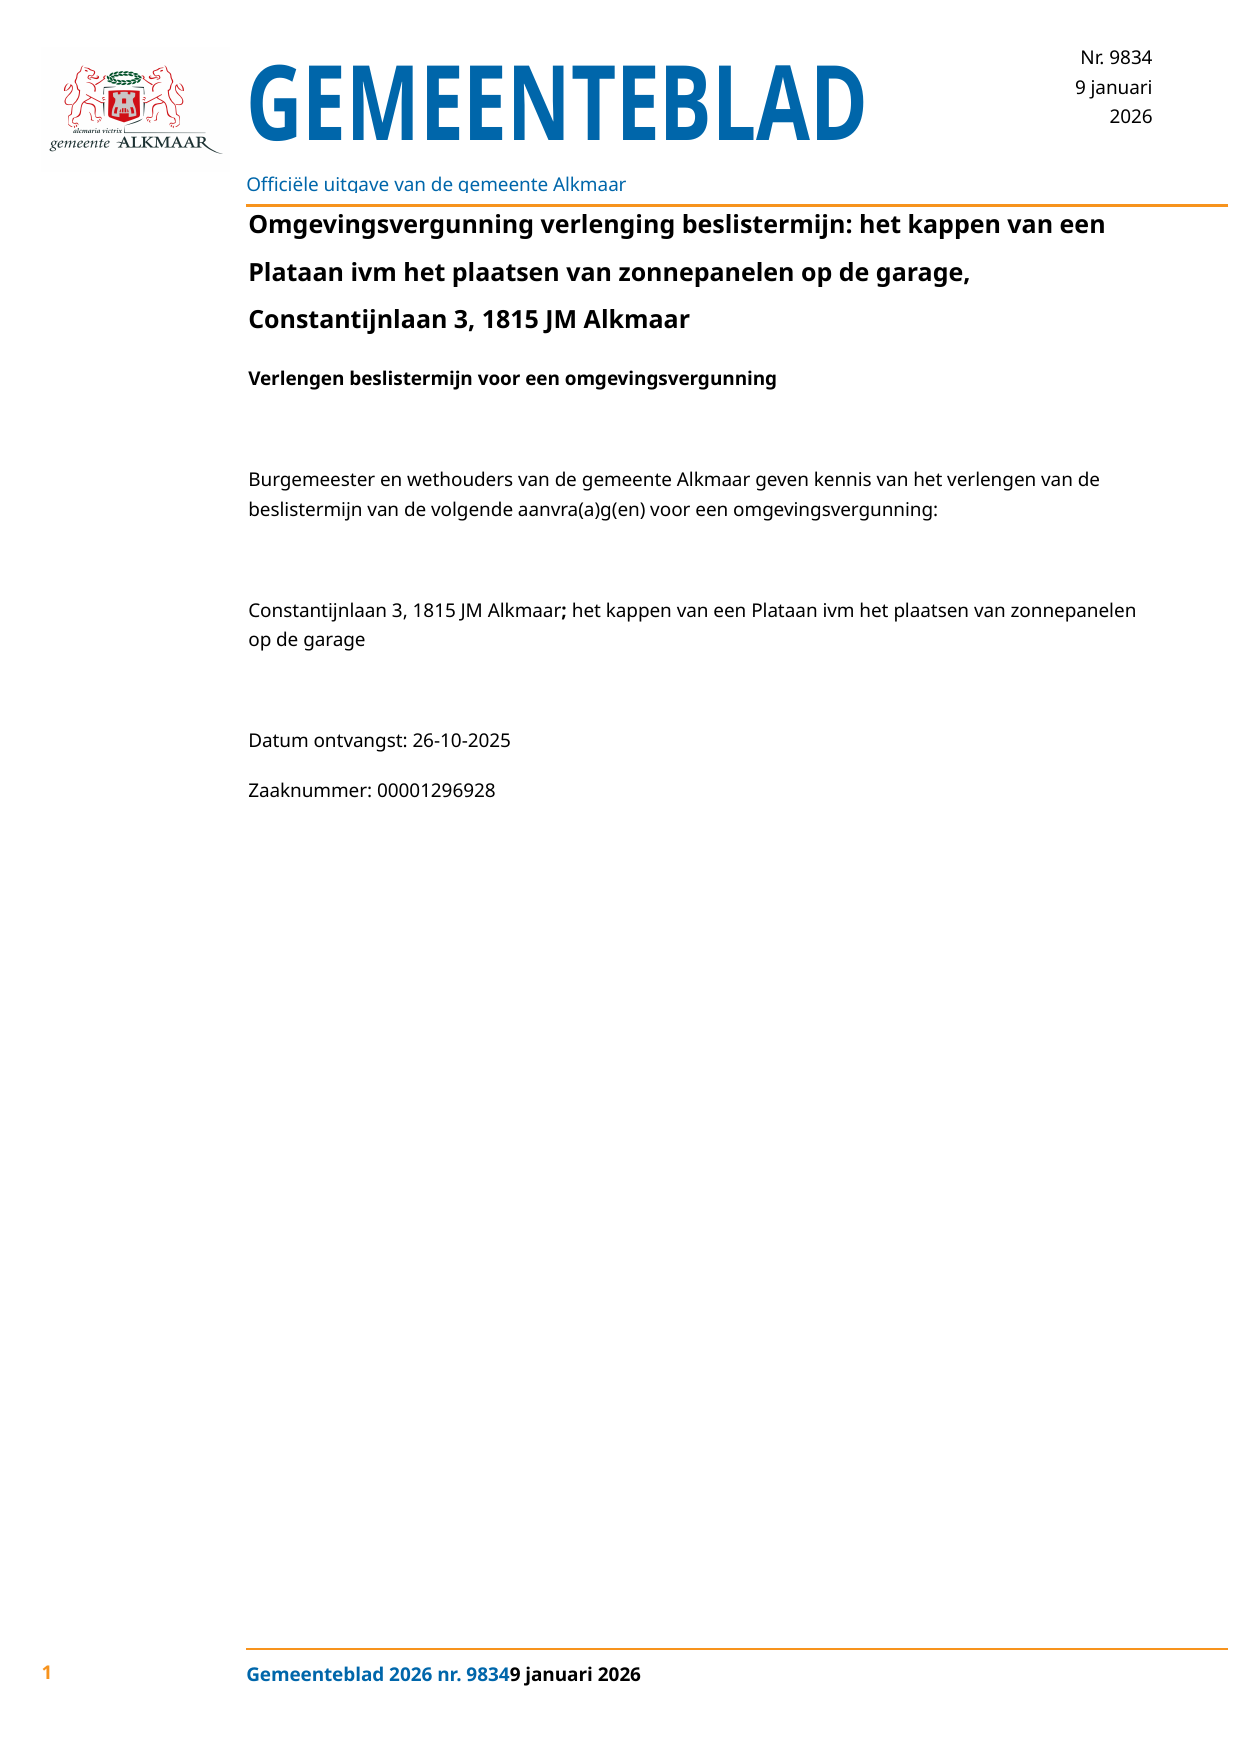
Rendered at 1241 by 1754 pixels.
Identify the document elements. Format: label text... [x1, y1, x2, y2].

text Burgemeester en wethouders van de gemeente Alkmaar geven kennis van het verlengen van de beslistermijn van de volgende aanvra(a)g(en) voor een omgevingsvergunning: [248, 466, 1152, 522]
text Datum ontvangst: 26-10-2025 [248, 727, 1152, 753]
text Omgevingsvergunning verlenging beslistermijn: het kappen van een Plataan ivm het plaatsen van zonnepanelen op de garage, Constantijnlaan 3, 1815 JM Alkmaar [248, 207, 1152, 336]
text Verlengen beslistermijn voor een omgevingsvergunning [248, 366, 1152, 391]
text Zaaknummer: 00001296928 [248, 778, 1152, 803]
text Constantijnlaan 3, 1815 JM Alkmaar; het kappen van een Plataan ivm het plaatsen van zonnepanelen op de garage [248, 597, 1152, 652]
picture [41, 47, 231, 172]
